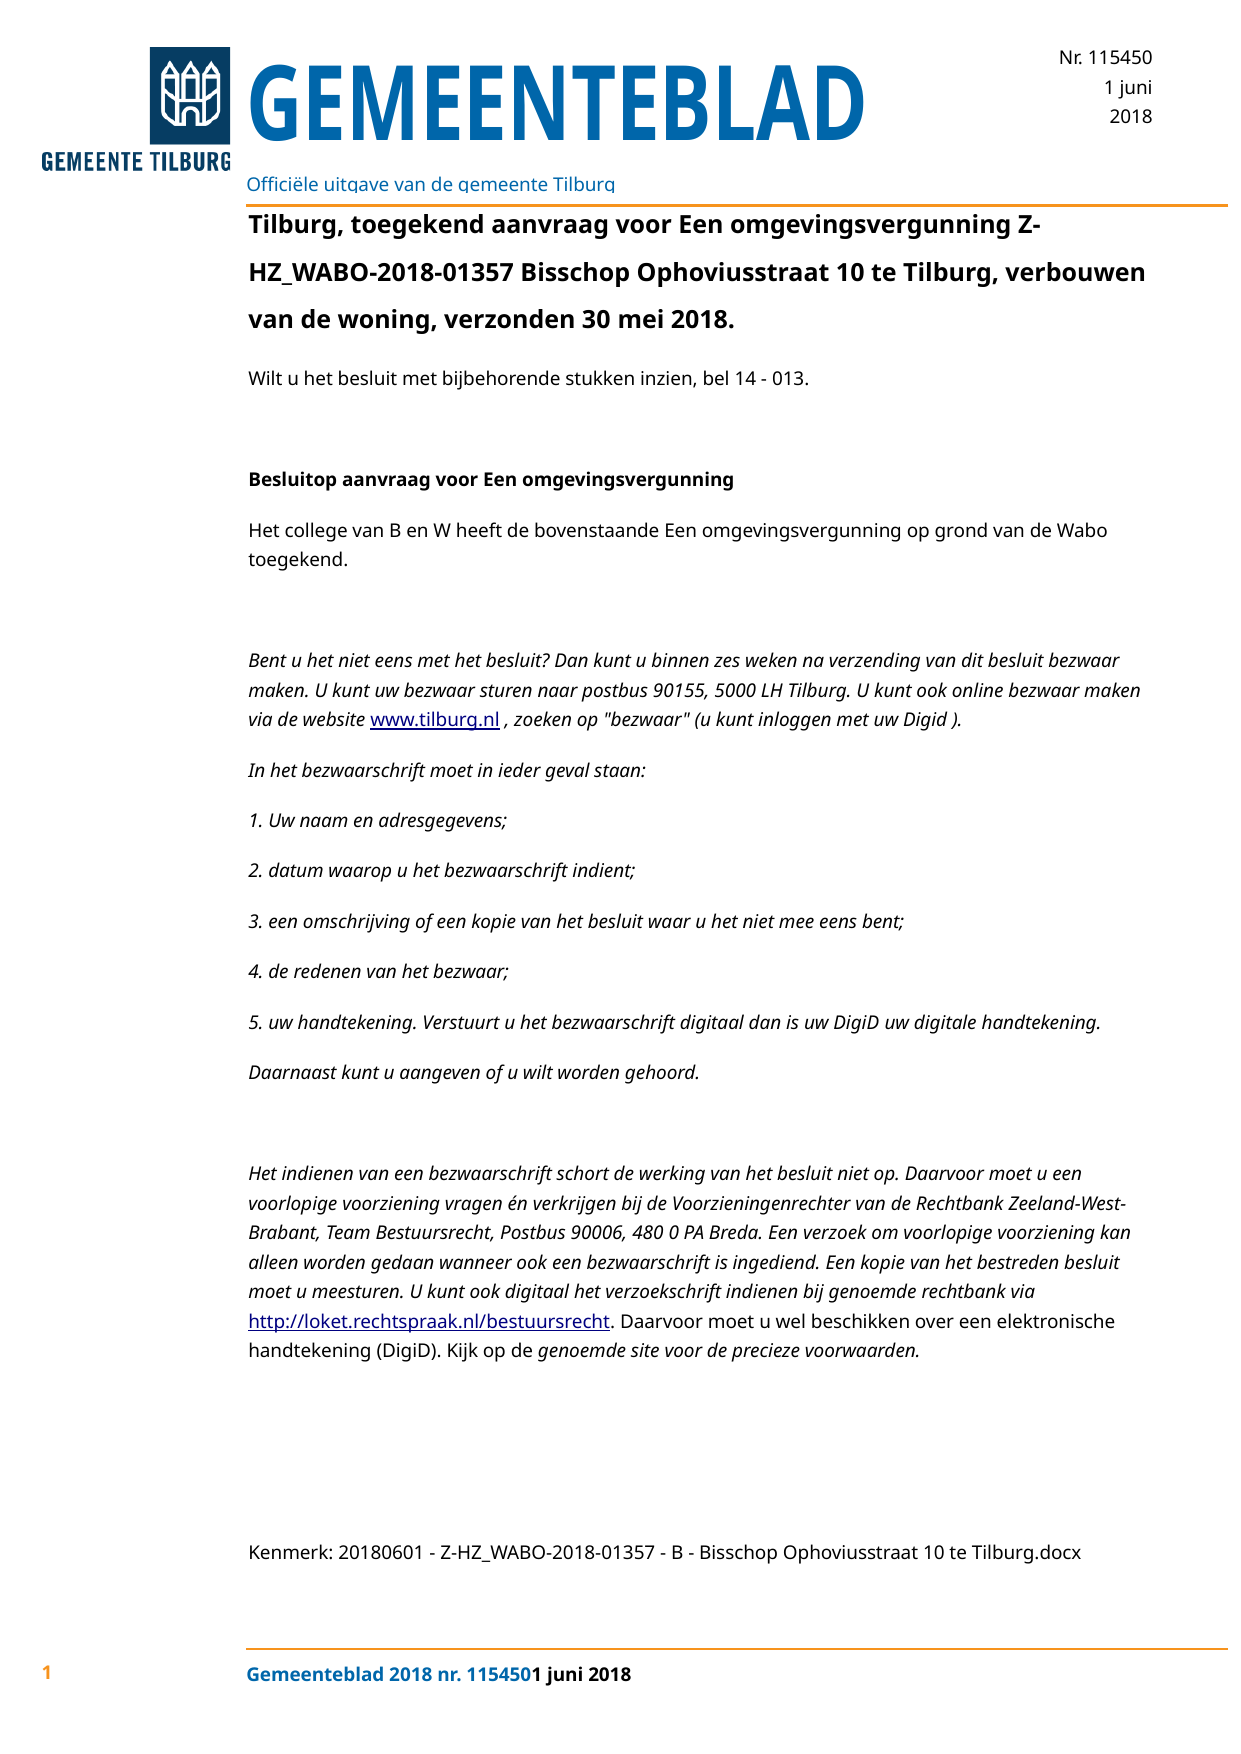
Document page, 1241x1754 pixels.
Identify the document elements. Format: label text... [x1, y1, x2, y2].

text 3. een omschrijving of een kopie van het besluit waar u het niet mee eens bent; [248, 908, 1152, 934]
text Wilt u het besluit met bijbehorende stukken inzien, bel 14 - 013. [248, 366, 1152, 391]
text 2. datum waarop u het bezwaarschrift indient; [248, 858, 1152, 883]
text 1. Uw naam en adresgegevens; [248, 807, 1152, 833]
text In het bezwaarschrift moet in ieder geval staan: [248, 757, 1152, 782]
text Tilburg, toegekend aanvraag voor Een omgevingsvergunning Z-HZ_WABO-2018-01357 Bisschop Ophoviusstraat 10 te Tilburg, verbouwen van de woning, verzonden 30 mei 2018. [248, 207, 1152, 336]
text Besluitop aanvraag voor Een omgevingsvergunning [248, 466, 1152, 492]
text Kenmerk: 20180601 - Z-HZ_WABO-2018-01357 - B - Bisschop Ophoviusstraat 10 te Tilburg.docx [248, 1539, 1152, 1565]
text Bent u het niet eens met het besluit? Dan kunt u binnen zes weken na verzending van dit besluit bezwaar maken. U kunt uw bezwaar sturen naar postbus 90155, 5000 LH Tilburg. U kunt ook online bezwaar maken via de website www.tilburg.nl , zoeken op "bezwaar" (u kunt inloggen met uw Digid ). [248, 647, 1152, 732]
text Het college van B en W heeft de bovenstaande Een omgevingsvergunning op grond van de Wabo toegekend. [248, 517, 1152, 572]
text 5. uw handtekening. Verstuurt u het bezwaarschrift digitaal dan is uw DigiD uw digitale handtekening. [248, 1009, 1152, 1034]
text 4. de redenen van het bezwaar; [248, 958, 1152, 984]
picture [41, 47, 231, 172]
text Het indienen van een bezwaarschrift schort de werking van het besluit niet op. Daarvoor moet u een voorlopige voorziening vragen én verkrijgen bij de Voorzieningenrechter van de Rechtbank Zeeland-West-Brabant, Team Bestuursrecht, Postbus 90006, 480 0 PA Breda. Een verzoek om voorlopige voorziening kan alleen worden gedaan wanneer ook een bezwaarschrift is ingediend. Een kopie van het bestreden besluit moet u meesturen. U kunt ook digitaal het verzoekschrift indienen bij genoemde rechtbank via http://loket.rechtspraak.nl/bestuursrecht. Daarvoor moet u wel beschikken over een elektronische handtekening (DigiD). Kijk op de genoemde site voor de precieze voorwaarden. [248, 1160, 1152, 1363]
text Daarnaast kunt u aangeven of u wilt worden gehoord. [248, 1059, 1152, 1085]
